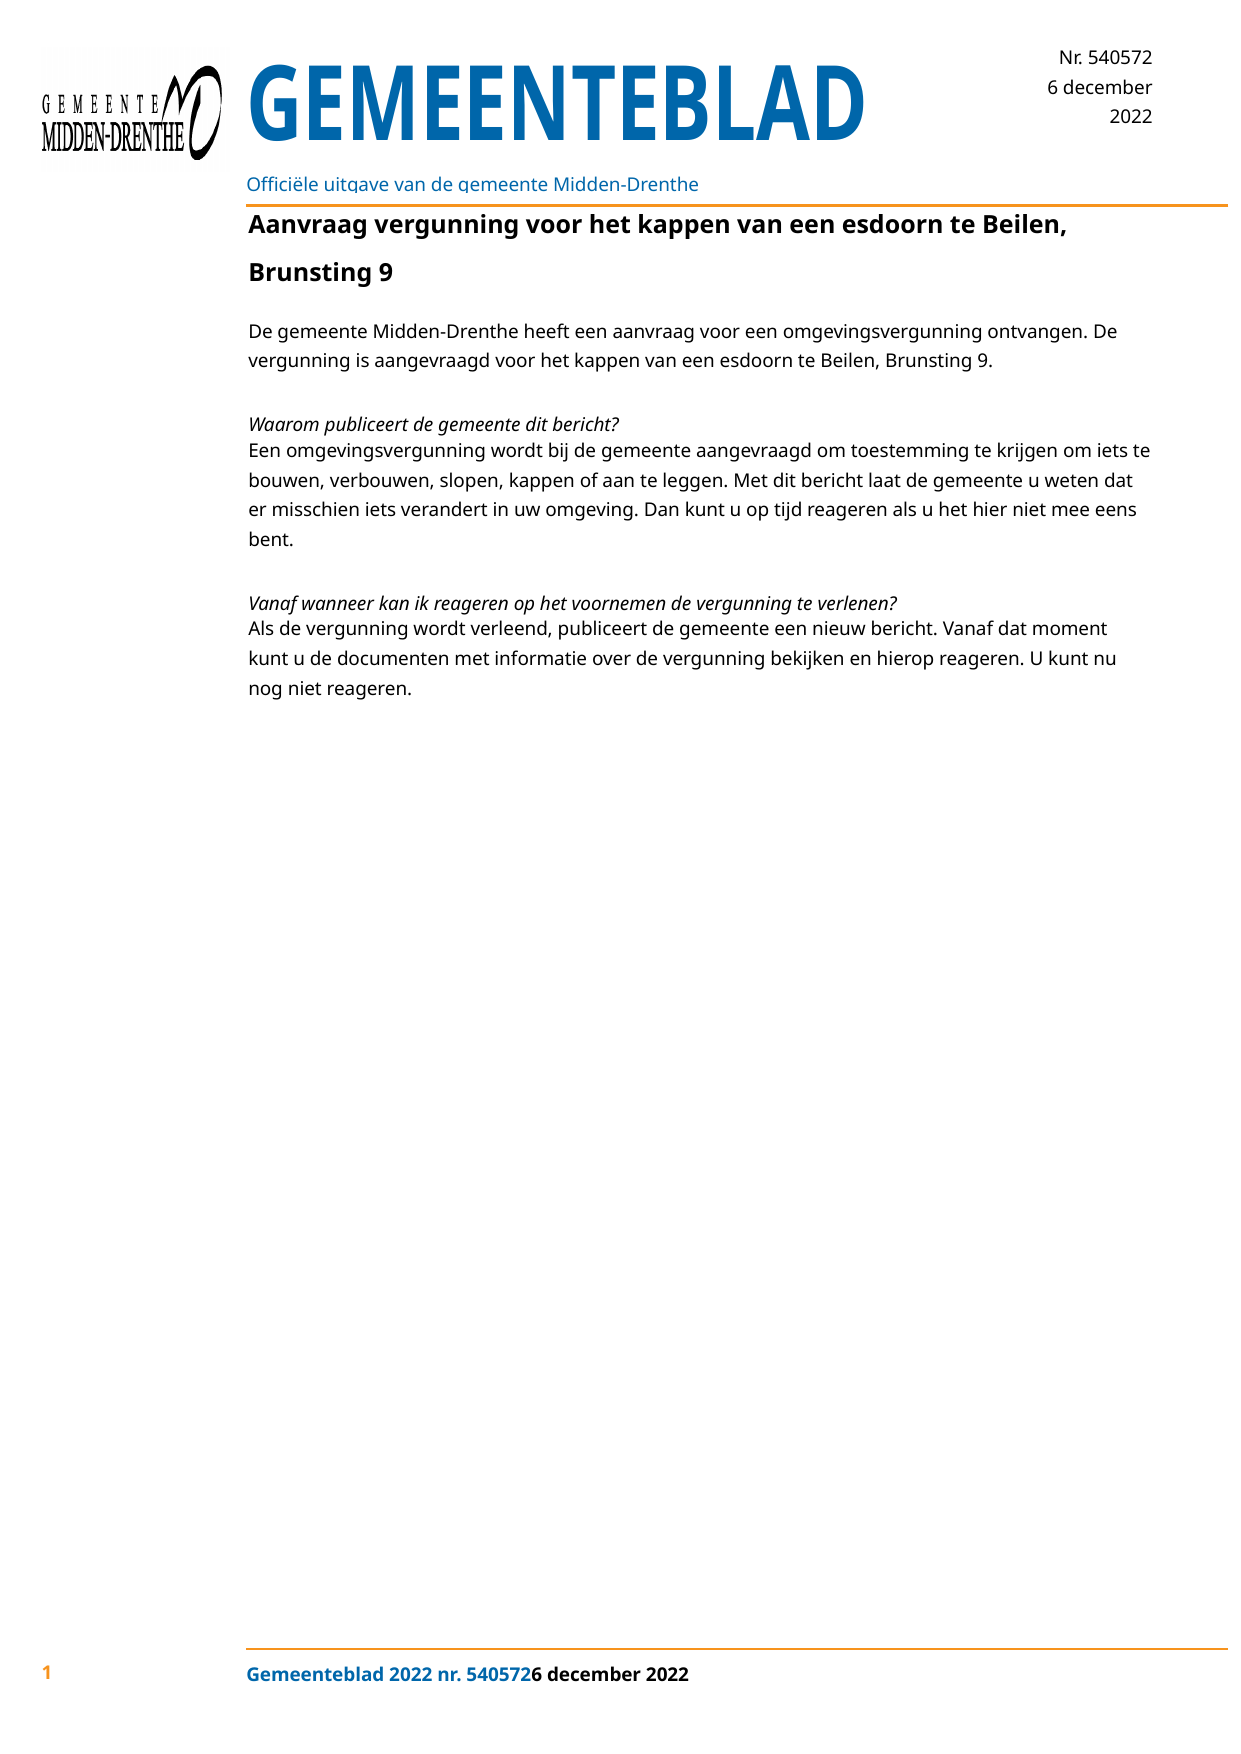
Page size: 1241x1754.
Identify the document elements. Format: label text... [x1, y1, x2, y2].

text Als de vergunning wordt verleend, publiceert de gemeente een nieuw bericht. Vanaf dat moment kunt u de documenten met informatie over de vergunning bekijken en hierop reageren. U kunt nu nog niet reageren. [248, 616, 1152, 701]
text De gemeente Midden-Drenthe heeft een aanvraag voor een omgevingsvergunning ontvangen. De vergunning is aangevraagd voor het kappen van een esdoorn te Beilen, Brunsting 9. [248, 318, 1152, 373]
picture [41, 47, 231, 172]
text Aanvraag vergunning voor het kappen van een esdoorn te Beilen, Brunsting 9 [248, 207, 1152, 288]
text Vanaf wanneer kan ik reageren op het voornemen de vergunning te verlenen? [248, 590, 1152, 616]
text Een omgevingsvergunning wordt bij de gemeente aangevraagd om toestemming te krijgen om iets te bouwen, verbouwen, slopen, kappen of aan te leggen. Met dit bericht laat de gemeente u weten dat er misschien iets verandert in uw omgeving. Dan kunt u op tijd reageren als u het hier niet mee eens bent. [248, 437, 1152, 552]
text Waarom publiceert de gemeente dit bericht? [248, 411, 1152, 437]
